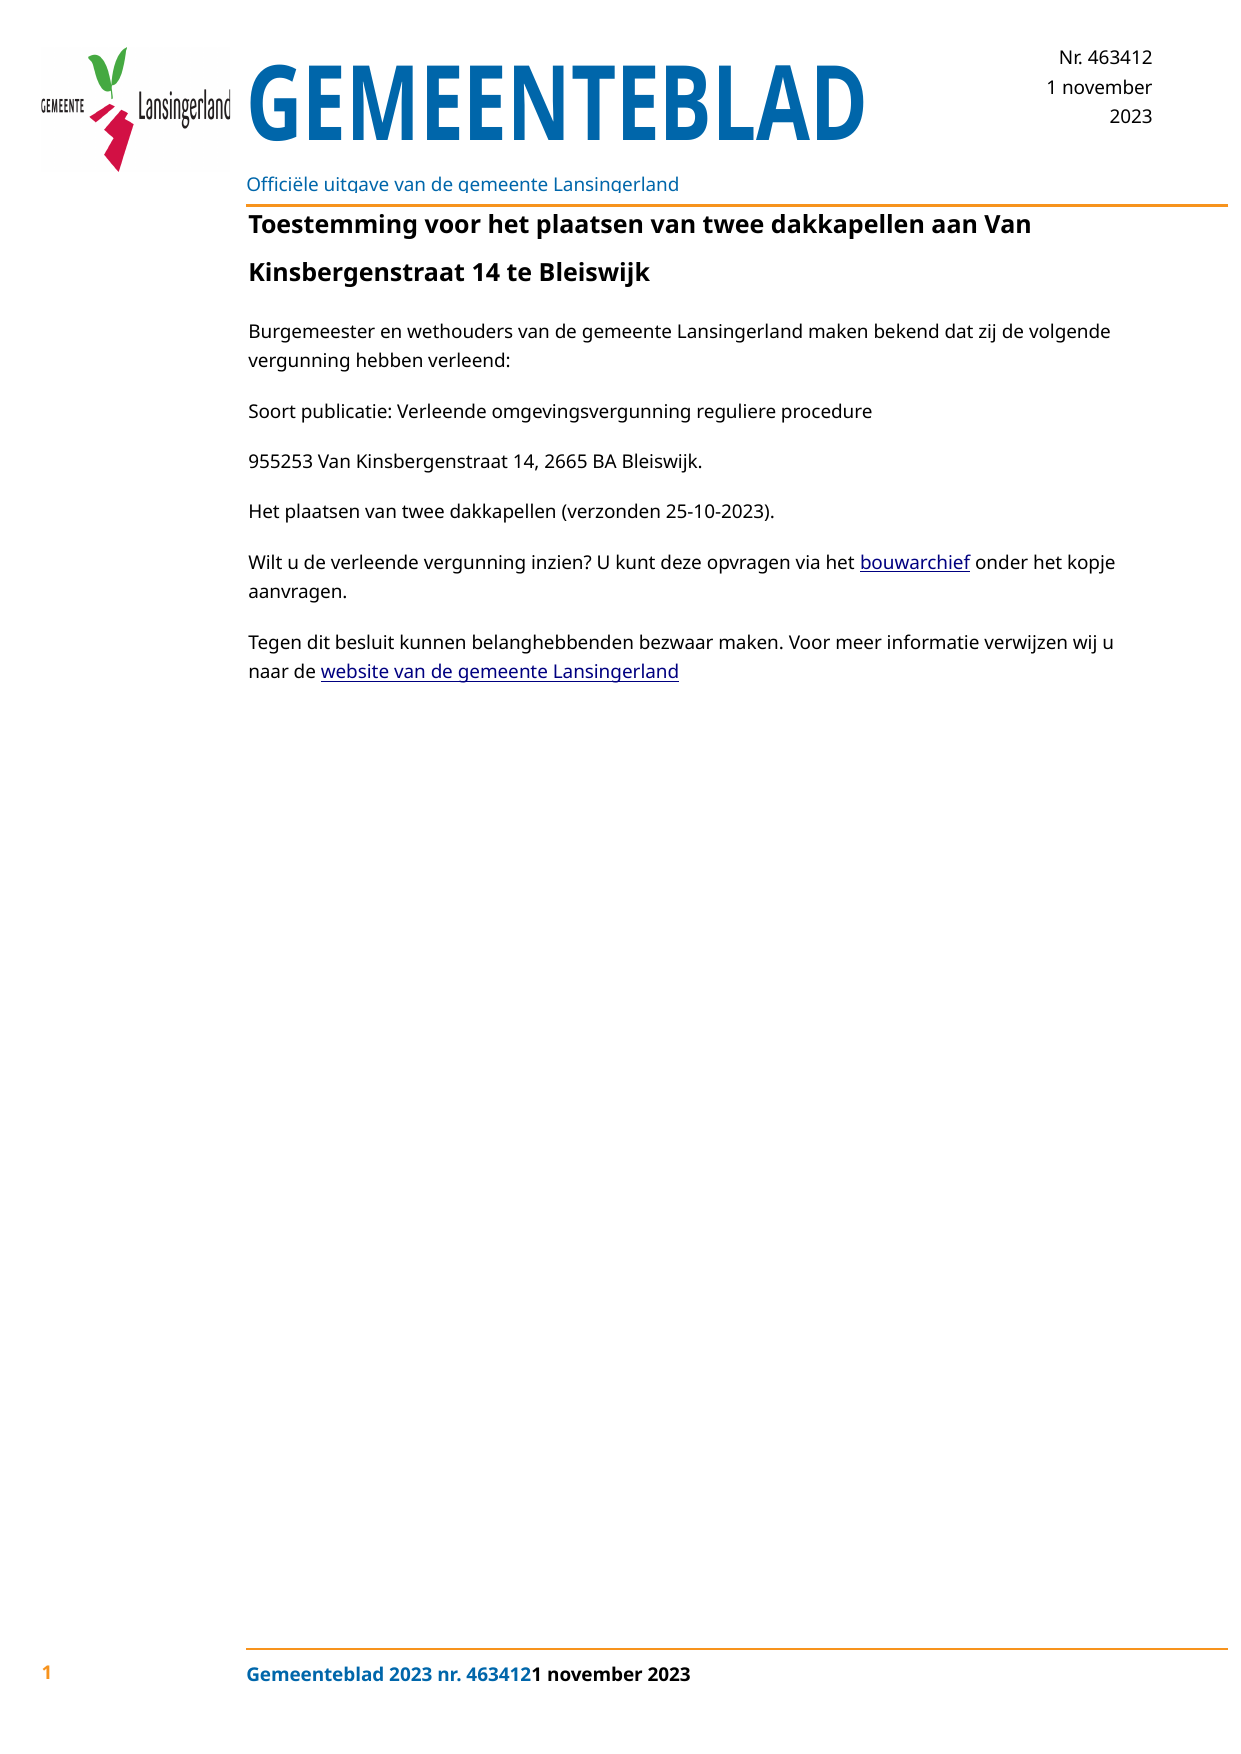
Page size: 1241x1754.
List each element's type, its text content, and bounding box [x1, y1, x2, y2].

text Wilt u de verleende vergunning inzien? U kunt deze opvragen via het bouwarchief onder het kopje aanvragen. [248, 549, 1152, 604]
text Burgemeester en wethouders van de gemeente Lansingerland maken bekend dat zij de volgende vergunning hebben verleend: [248, 318, 1152, 373]
text 955253 Van Kinsbergenstraat 14, 2665 BA Bleiswijk. [248, 448, 1152, 474]
picture [41, 47, 231, 172]
text Tegen dit besluit kunnen belanghebbenden bezwaar maken. Voor meer informatie verwijzen wij u naar de website van de gemeente Lansingerland [248, 629, 1152, 684]
text Soort publicatie: Verleende omgevingsvergunning reguliere procedure [248, 398, 1152, 424]
text Het plaatsen van twee dakkapellen (verzonden 25-10-2023). [248, 499, 1152, 524]
text Toestemming voor het plaatsen van twee dakkapellen aan Van Kinsbergenstraat 14 te Bleiswijk [248, 207, 1152, 288]
